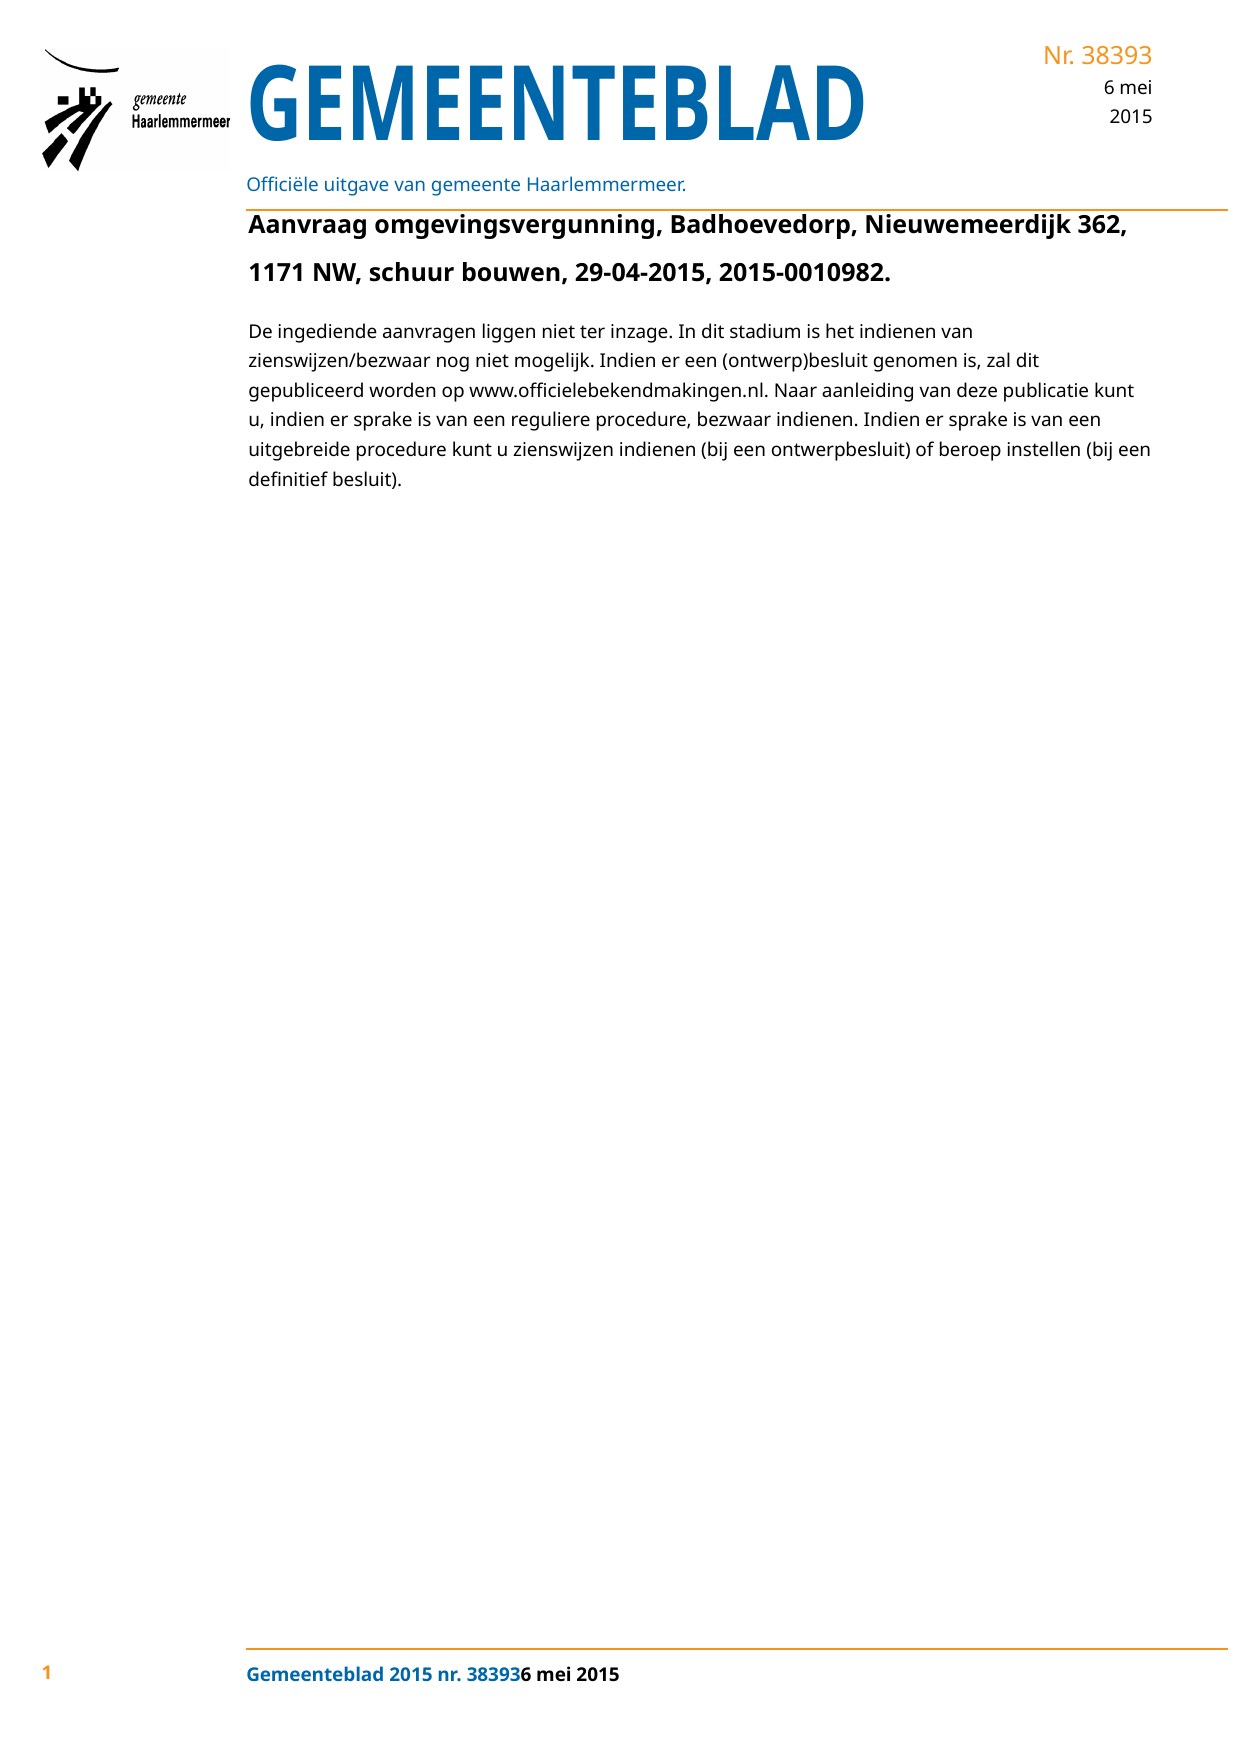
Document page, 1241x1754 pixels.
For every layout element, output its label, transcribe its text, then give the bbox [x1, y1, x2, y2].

text De ingediende aanvragen liggen niet ter inzage. In dit stadium is het indienen van zienswijzen/bezwaar nog niet mogelijk. Indien er een (ontwerp)besluit genomen is, zal dit gepubliceerd worden op www.officielebekendmakingen.nl. Naar aanleiding van deze publicatie kunt u, indien er sprake is van een reguliere procedure, bezwaar indienen. Indien er sprake is van een uitgebreide procedure kunt u zienswijzen indienen (bij een ontwerpbesluit) of beroep instellen (bij een definitief besluit). [248, 318, 1152, 492]
text Aanvraag omgevingsvergunning, Badhoevedorp, Nieuwemeerdijk 362, 1171 NW, schuur bouwen, 29-04-2015, 2015-0010982. [248, 211, 1152, 288]
picture [41, 47, 231, 172]
